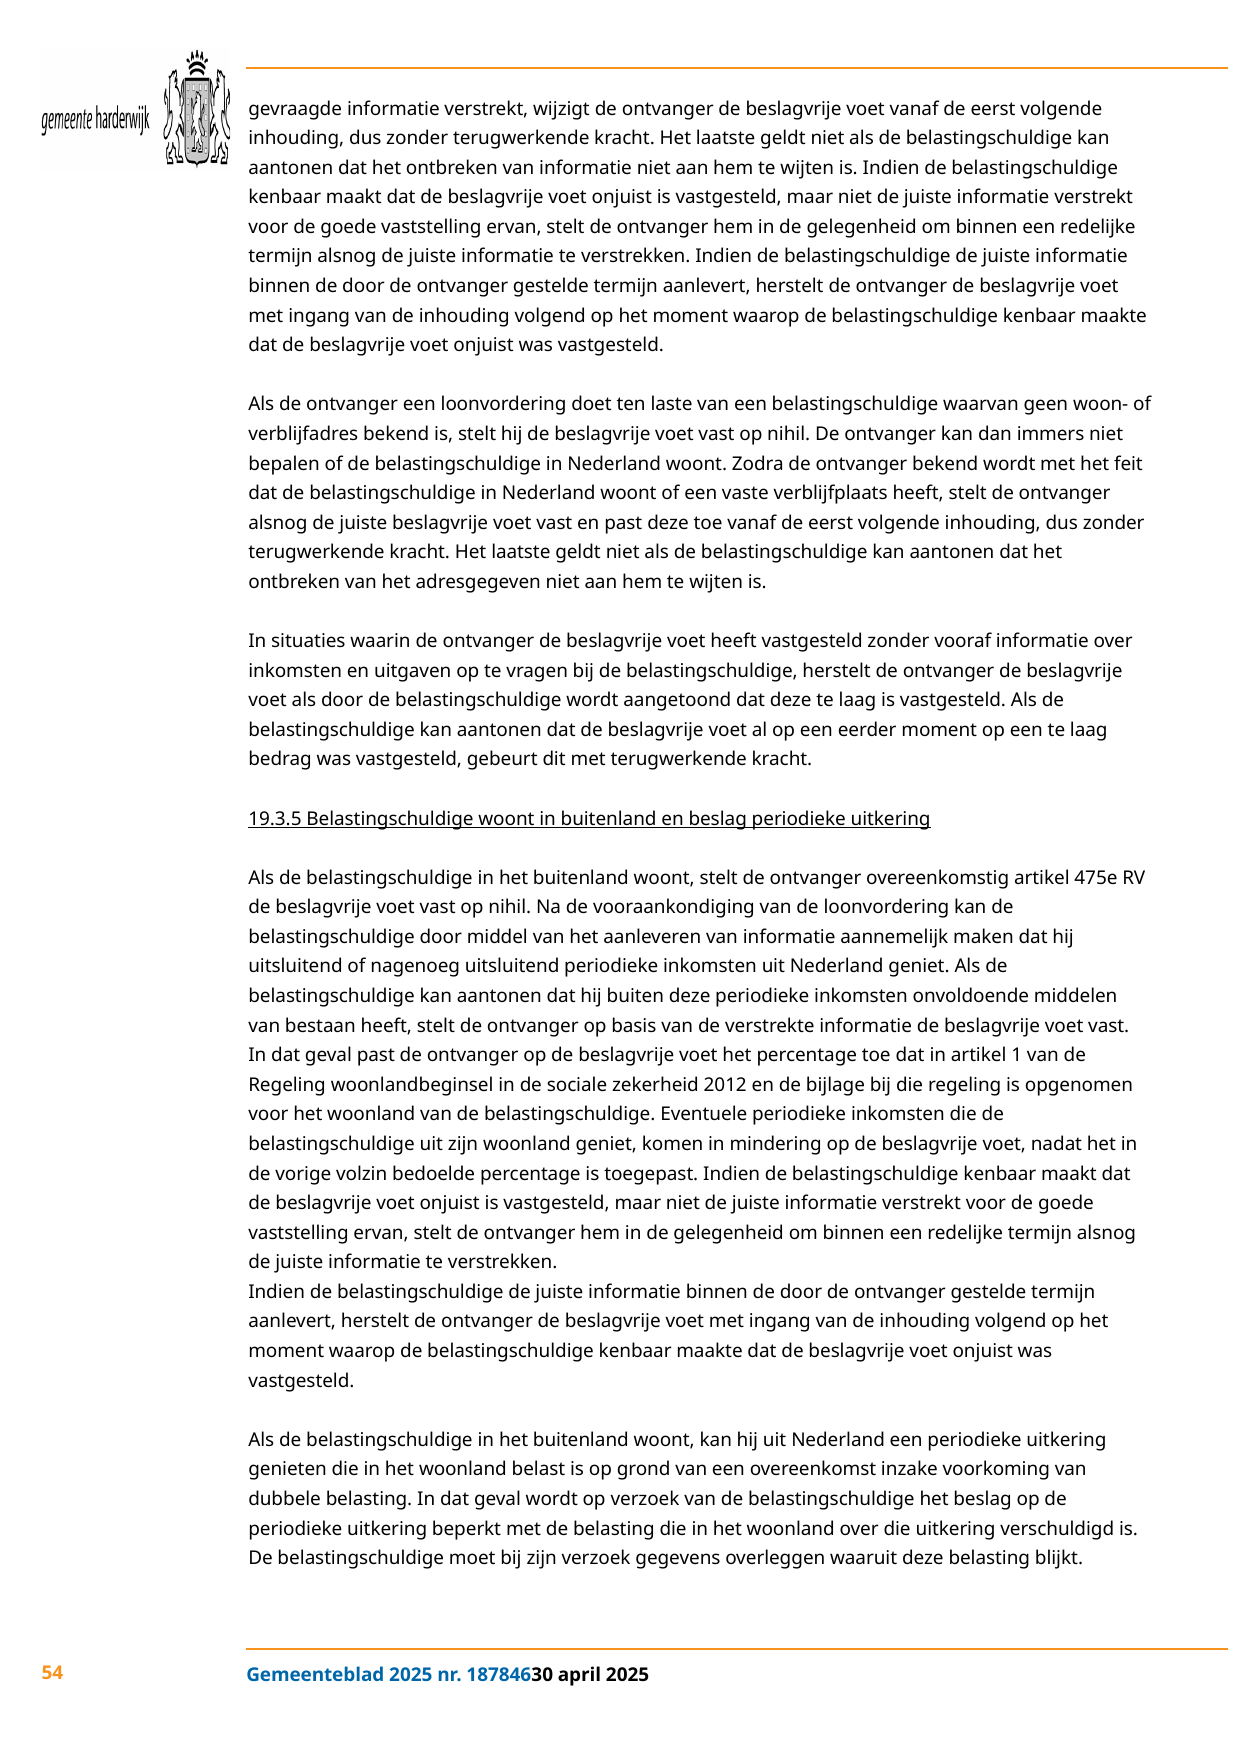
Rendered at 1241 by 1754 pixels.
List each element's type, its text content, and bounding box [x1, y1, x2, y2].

picture [41, 47, 231, 172]
text gevraagde informatie verstrekt, wijzigt de ontvanger de beslagvrije voet vanaf de eerst volgende inhouding, dus zonder terugwerkende kracht. Het laatste geldt niet als de belastingschuldige kan aantonen dat het ontbreken van informatie niet aan hem te wijten is. Indien de belastingschuldige kenbaar maakt dat de beslagvrije voet onjuist is vastgesteld, maar niet de juiste informatie verstrekt voor de goede vaststelling ervan, stelt de ontvanger hem in de gelegenheid om binnen een redelijke termijn alsnog de juiste informatie te verstrekken. Indien de belastingschuldige de juiste informatie binnen de door de ontvanger gestelde termijn aanlevert, herstelt de ontvanger de beslagvrije voet met ingang van de inhouding volgend op het moment waarop de belastingschuldige kenbaar maakte dat de beslagvrije voet onjuist was vastgesteld. [248, 95, 1152, 357]
text 19.3.5 Belastingschuldige woont in buitenland en beslag periodieke uitkering [248, 805, 1152, 831]
text In situaties waarin de ontvanger de beslagvrije voet heeft vastgesteld zonder vooraf informatie over inkomsten en uitgaven op te vragen bij de belastingschuldige, herstelt de ontvanger de beslagvrije voet als door de belastingschuldige wordt aangetoond dat deze te laag is vastgesteld. Als de belastingschuldige kan aantonen dat de beslagvrije voet al op een eerder moment op een te laag bedrag was vastgesteld, gebeurt dit met terugwerkende kracht. [248, 627, 1152, 771]
text Als de belastingschuldige in het buitenland woont, stelt de ontvanger overeenkomstig artikel 475e RV de beslagvrije voet vast op nihil. Na de vooraankondiging van de loonvordering kan de belastingschuldige door middel van het aanleveren van informatie aannemelijk maken dat hij uitsluitend of nagenoeg uitsluitend periodieke inkomsten uit Nederland geniet. Als de belastingschuldige kan aantonen dat hij buiten deze periodieke inkomsten onvoldoende middelen van bestaan heeft, stelt de ontvanger op basis van de verstrekte informatie de beslagvrije voet vast. In dat geval past de ontvanger op de beslagvrije voet het percentage toe dat in artikel 1 van de Regeling woonlandbeginsel in de sociale zekerheid 2012 en de bijlage bij die regeling is opgenomen voor het woonland van de belastingschuldige. Eventuele periodieke inkomsten die de belastingschuldige uit zijn woonland geniet, komen in mindering op de beslagvrije voet, nadat het in de vorige volzin bedoelde percentage is toegepast. Indien de belastingschuldige kenbaar maakt dat de beslagvrije voet onjuist is vastgesteld, maar niet de juiste informatie verstrekt voor de goede vaststelling ervan, stelt de ontvanger hem in de gelegenheid om binnen een redelijke termijn alsnog de juiste informatie te verstrekken. [248, 864, 1152, 1274]
text Indien de belastingschuldige de juiste informatie binnen de door de ontvanger gestelde termijn aanlevert, herstelt de ontvanger de beslagvrije voet met ingang van de inhouding volgend op het moment waarop de belastingschuldige kenbaar maakte dat de beslagvrije voet onjuist was vastgesteld. [248, 1278, 1152, 1393]
text Als de ontvanger een loonvordering doet ten laste van een belastingschuldige waarvan geen woon- of verblijfadres bekend is, stelt hij de beslagvrije voet vast op nihil. De ontvanger kan dan immers niet bepalen of de belastingschuldige in Nederland woont. Zodra de ontvanger bekend wordt met het feit dat de belastingschuldige in Nederland woont of een vaste verblijfplaats heeft, stelt de ontvanger alsnog de juiste beslagvrije voet vast en past deze toe vanaf de eerst volgende inhouding, dus zonder terugwerkende kracht. Het laatste geldt niet als de belastingschuldige kan aantonen dat het ontbreken van het adresgegeven niet aan hem te wijten is. [248, 391, 1152, 594]
text Als de belastingschuldige in het buitenland woont, kan hij uit Nederland een periodieke uitkering genieten die in het woonland belast is op grond van een overeenkomst inzake voorkoming van dubbele belasting. In dat geval wordt op verzoek van de belastingschuldige het beslag op de periodieke uitkering beperkt met de belasting die in het woonland over die uitkering verschuldigd is. De belastingschuldige moet bij zijn verzoek gegevens overleggen waaruit deze belasting blijkt. [248, 1426, 1152, 1570]
